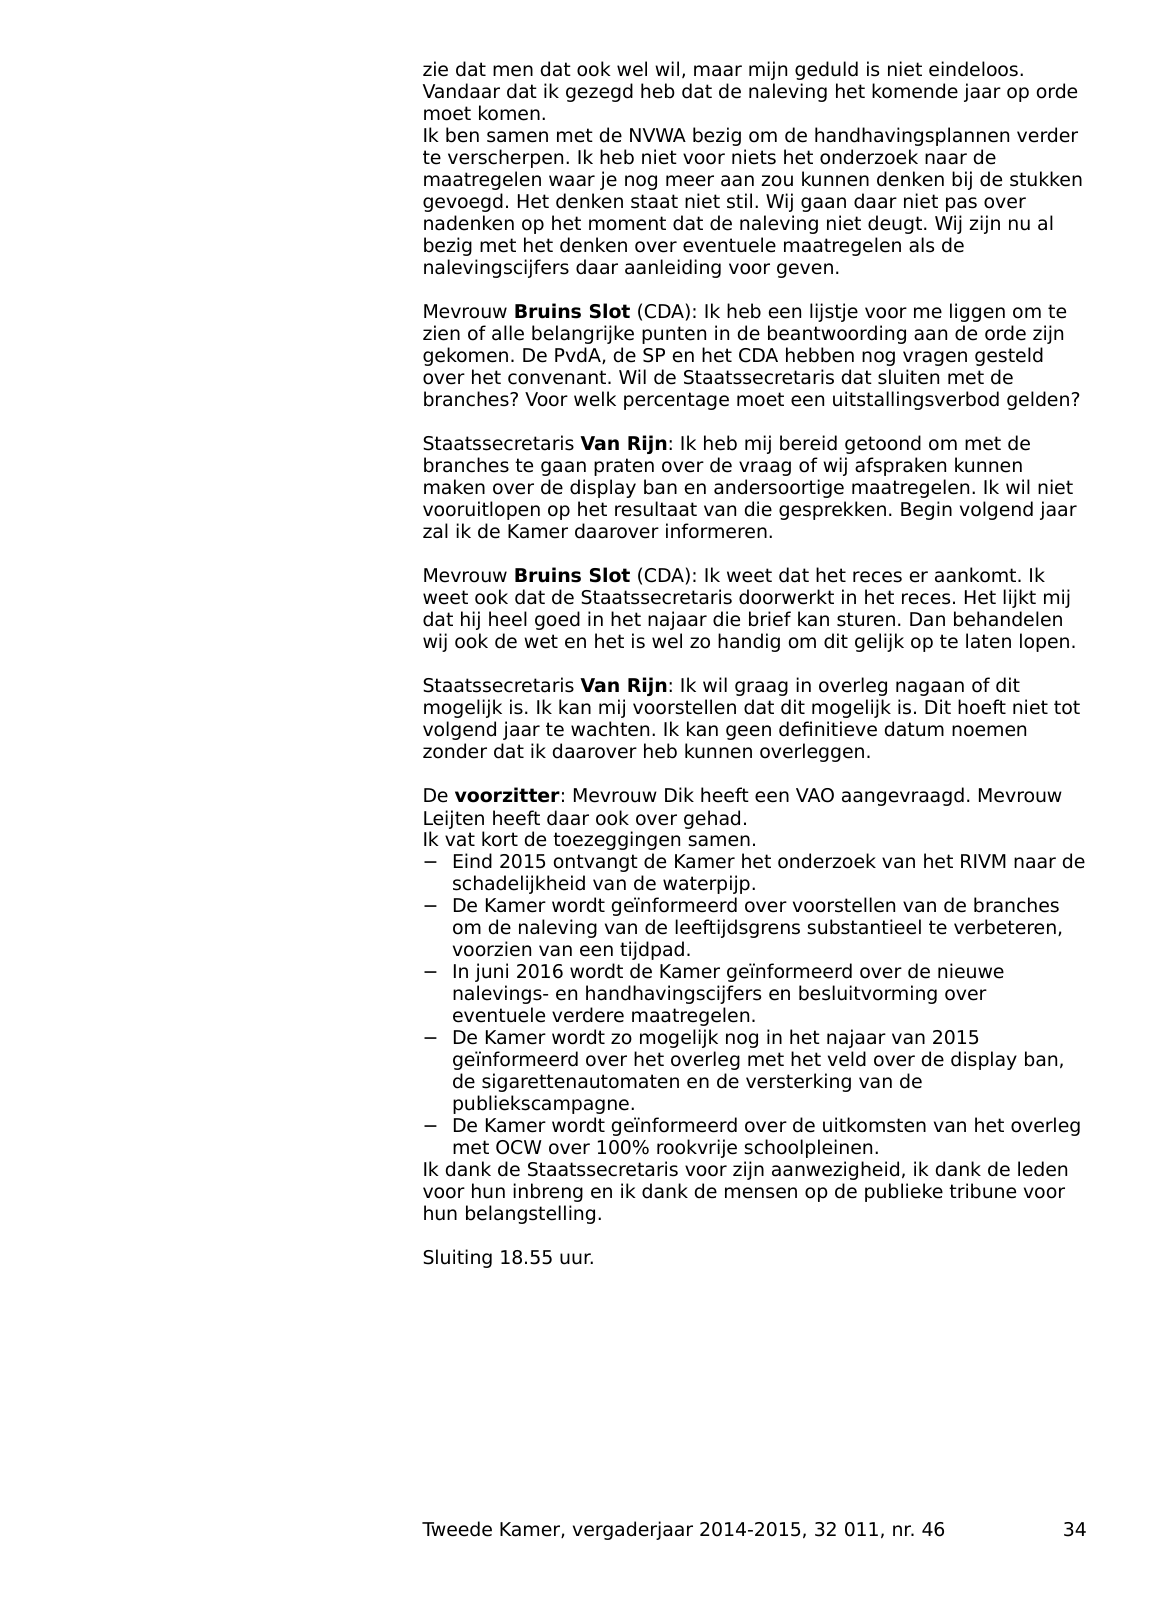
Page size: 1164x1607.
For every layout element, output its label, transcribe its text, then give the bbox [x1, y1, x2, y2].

text − De Kamer wordt geïnformeerd over de uitkomsten van het overleg met OCW over 100% rookvrije schoolpleinen. [422, 1115, 1087, 1159]
text Ik ben samen met de NVWA bezig om de handhavingsplannen verder te verscherpen. Ik heb niet voor niets het onderzoek naar de maatregelen waar je nog meer aan zou kunnen denken bij de stukken gevoegd. Het denken staat niet stil. Wij gaan daar niet pas over nadenken op het moment dat de naleving niet deugt. Wij zijn nu al bezig met het denken over eventuele maatregelen als de nalevingscijfers daar aanleiding voor geven. [422, 125, 1087, 279]
text De voorzitter: Mevrouw Dik heeft een VAO aangevraagd. Mevrouw Leijten heeft daar ook over gehad. [422, 785, 1087, 829]
text − De Kamer wordt zo mogelijk nog in het najaar van 2015 geïnformeerd over het overleg met het veld over de display ban, de sigarettenautomaten en de versterking van de publiekscampagne. [422, 1027, 1087, 1115]
text Ik vat kort de toezeggingen samen. [422, 829, 1087, 851]
text Staatssecretaris Van Rijn: Ik heb mij bereid getoond om met de branches te gaan praten over de vraag of wij afspraken kunnen maken over de display ban en andersoortige maatregelen. Ik wil niet vooruitlopen op het resultaat van die gesprekken. Begin volgend jaar zal ik de Kamer daarover informeren. [422, 433, 1087, 543]
text − Eind 2015 ontvangt de Kamer het onderzoek van het RIVM naar de schadelijkheid van de waterpijp. [422, 851, 1087, 895]
text Mevrouw Bruins Slot (CDA): Ik weet dat het reces er aankomt. Ik weet ook dat de Staatssecretaris doorwerkt in het reces. Het lijkt mij dat hij heel goed in het najaar die brief kan sturen. Dan behandelen wij ook de wet en het is wel zo handig om dit gelijk op te laten lopen. [422, 565, 1087, 653]
text Sluiting 18.55 uur. [422, 1247, 1087, 1269]
text Ik dank de Staatssecretaris voor zijn aanwezigheid, ik dank de leden voor hun inbreng en ik dank de mensen op de publieke tribune voor hun belangstelling. [422, 1159, 1087, 1225]
text zie dat men dat ook wel wil, maar mijn geduld is niet eindeloos. Vandaar dat ik gezegd heb dat de naleving het komende jaar op orde moet komen. [422, 59, 1087, 125]
text Mevrouw Bruins Slot (CDA): Ik heb een lijstje voor me liggen om te zien of alle belangrijke punten in de beantwoording aan de orde zijn gekomen. De PvdA, de SP en het CDA hebben nog vragen gesteld over het convenant. Wil de Staatssecretaris dat sluiten met de branches? Voor welk percentage moet een uitstallingsverbod gelden? [422, 301, 1087, 411]
text Staatssecretaris Van Rijn: Ik wil graag in overleg nagaan of dit mogelijk is. Ik kan mij voorstellen dat dit mogelijk is. Dit hoeft niet tot volgend jaar te wachten. Ik kan geen definitieve datum noemen zonder dat ik daarover heb kunnen overleggen. [422, 675, 1087, 763]
text − In juni 2016 wordt de Kamer geïnformeerd over de nieuwe nalevings- en handhavingscijfers en besluitvorming over eventuele verdere maatregelen. [422, 961, 1087, 1027]
text − De Kamer wordt geïnformeerd over voorstellen van de branches om de naleving van de leeftijdsgrens substantieel te verbeteren, voorzien van een tijdpad. [422, 895, 1087, 961]
